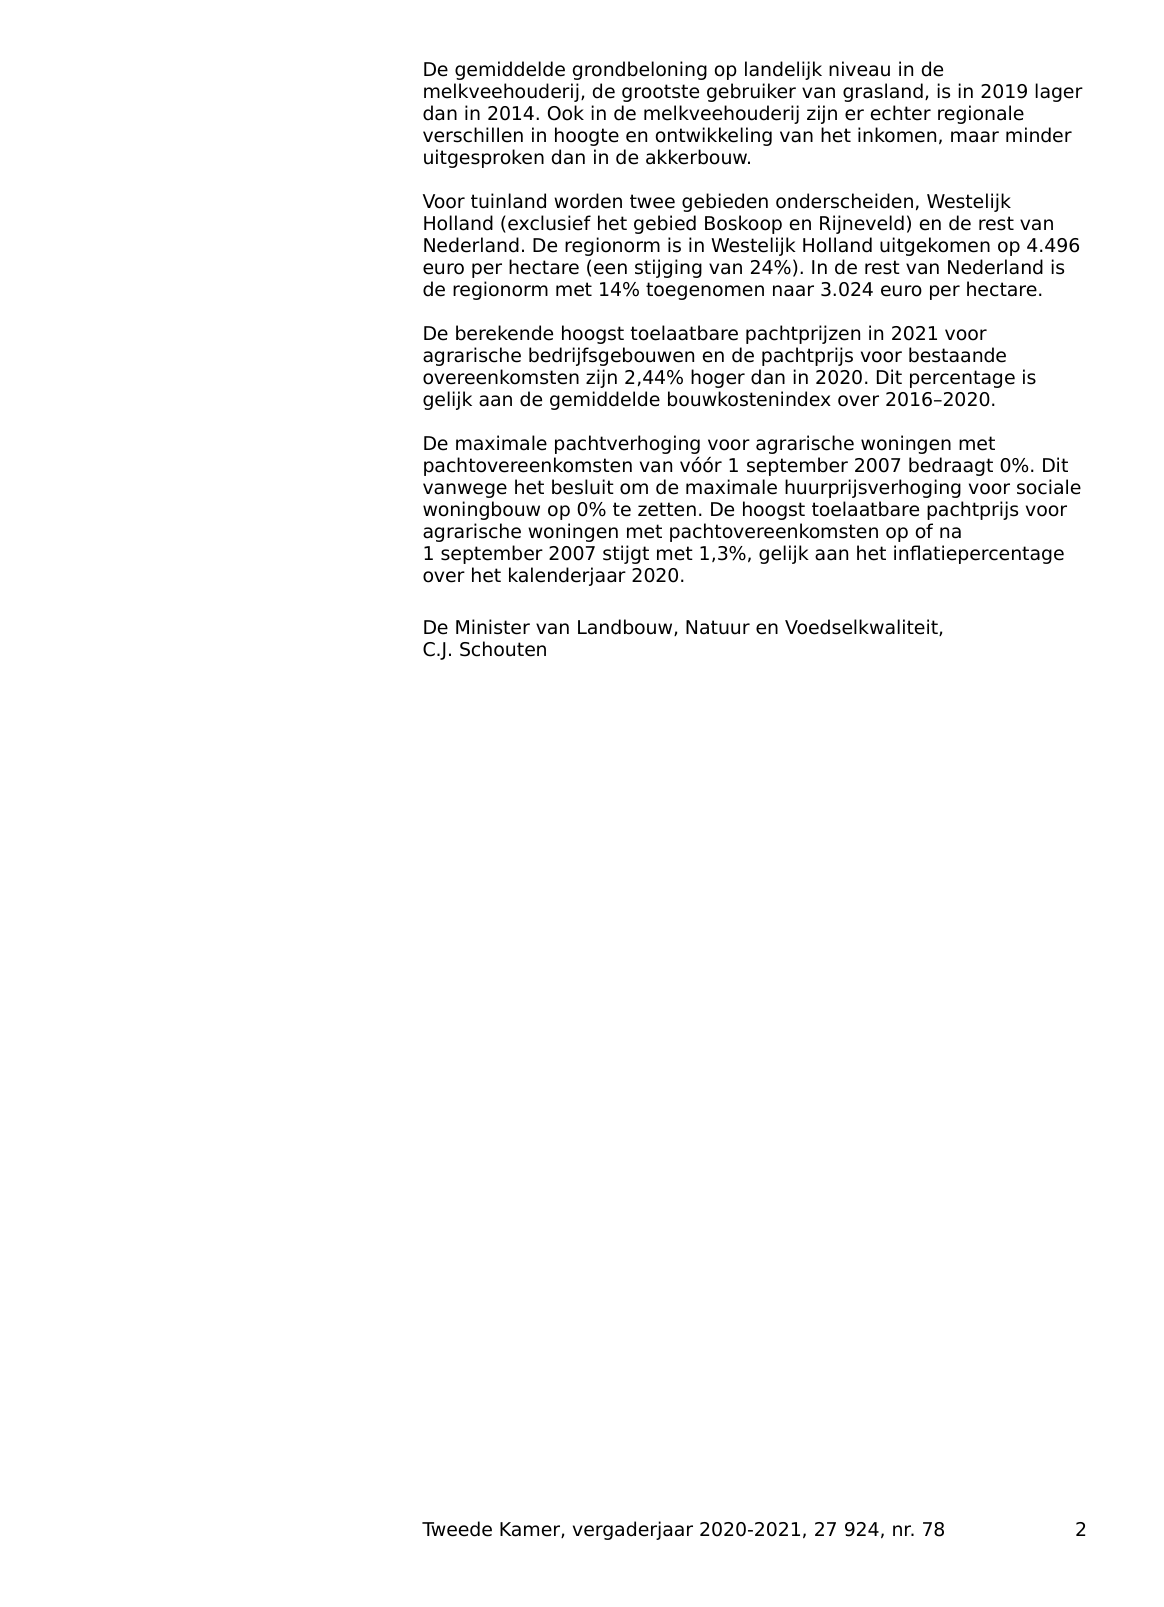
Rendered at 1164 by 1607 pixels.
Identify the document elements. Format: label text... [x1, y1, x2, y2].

text De maximale pachtverhoging voor agrarische woningen met pachtovereenkomsten van vóór 1 september 2007 bedraagt 0%. Dit vanwege het besluit om de maximale huurprijsverhoging voor sociale woningbouw op 0% te zetten. De hoogst toelaatbare pachtprijs voor agrarische woningen met pachtovereenkomsten op of na 1 september 2007 stijgt met 1,3%, gelijk aan het inflatiepercentage over het kalenderjaar 2020. [422, 433, 1087, 587]
text De Minister van Landbouw, Natuur en Voedselkwaliteit, C.J. Schouten [422, 617, 1087, 661]
text De berekende hoogst toelaatbare pachtprijzen in 2021 voor agrarische bedrijfsgebouwen en de pachtprijs voor bestaande overeenkomsten zijn 2,44% hoger dan in 2020. Dit percentage is gelijk aan de gemiddelde bouwkostenindex over 2016–2020. [422, 323, 1087, 411]
text De gemiddelde grondbeloning op landelijk niveau in de melkveehouderij, de grootste gebruiker van grasland, is in 2019 lager dan in 2014. Ook in de melkveehouderij zijn er echter regionale verschillen in hoogte en ontwikkeling van het inkomen, maar minder uitgesproken dan in de akkerbouw. [422, 59, 1087, 169]
text Voor tuinland worden twee gebieden onderscheiden, Westelijk Holland (exclusief het gebied Boskoop en Rijneveld) en de rest van Nederland. De regionorm is in Westelijk Holland uitgekomen op 4.496 euro per hectare (een stijging van 24%). In de rest van Nederland is de regionorm met 14% toegenomen naar 3.024 euro per hectare. [422, 191, 1087, 301]
